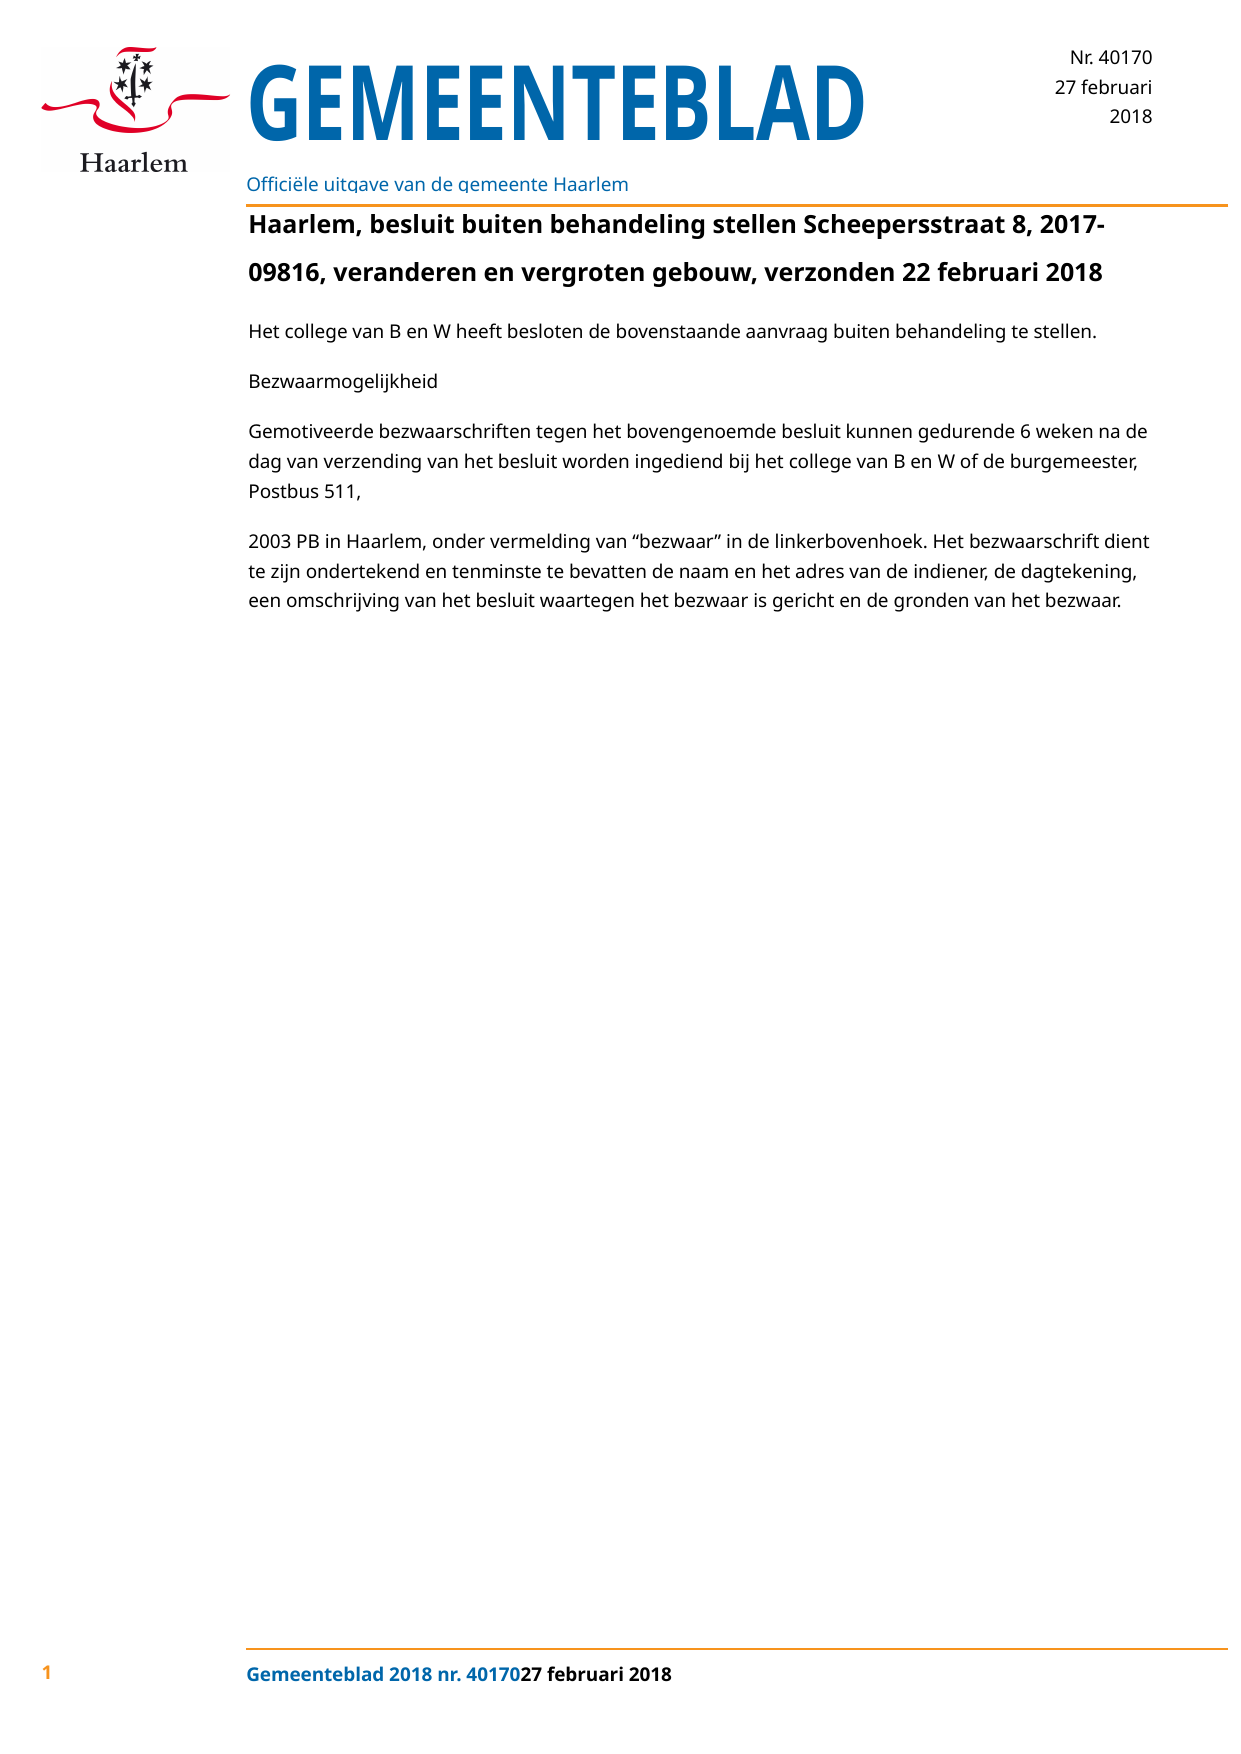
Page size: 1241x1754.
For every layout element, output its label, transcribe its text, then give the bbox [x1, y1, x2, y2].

text Haarlem, besluit buiten behandeling stellen Scheepersstraat 8, 2017-09816, veranderen en vergroten gebouw, verzonden 22 februari 2018 [248, 207, 1152, 288]
text Gemotiveerde bezwaarschriften tegen het bovengenoemde besluit kunnen gedurende 6 weken na de dag van verzending van het besluit worden ingediend bij het college van B en W of de burgemeester, Postbus 511, [248, 419, 1152, 504]
text 2003 PB in Haarlem, onder vermelding van “bezwaar” in de linkerbovenhoek. Het bezwaarschrift dient te zijn ondertekend en tenminste te bevatten de naam en het adres van de indiener, de dagtekening, een omschrijving van het besluit waartegen het bezwaar is gericht en de gronden van het bezwaar. [248, 528, 1152, 613]
text Het college van B en W heeft besloten de bovenstaande aanvraag buiten behandeling te stellen. [248, 318, 1152, 344]
picture [41, 47, 231, 172]
text Bezwaarmogelijkheid [248, 368, 1152, 394]
